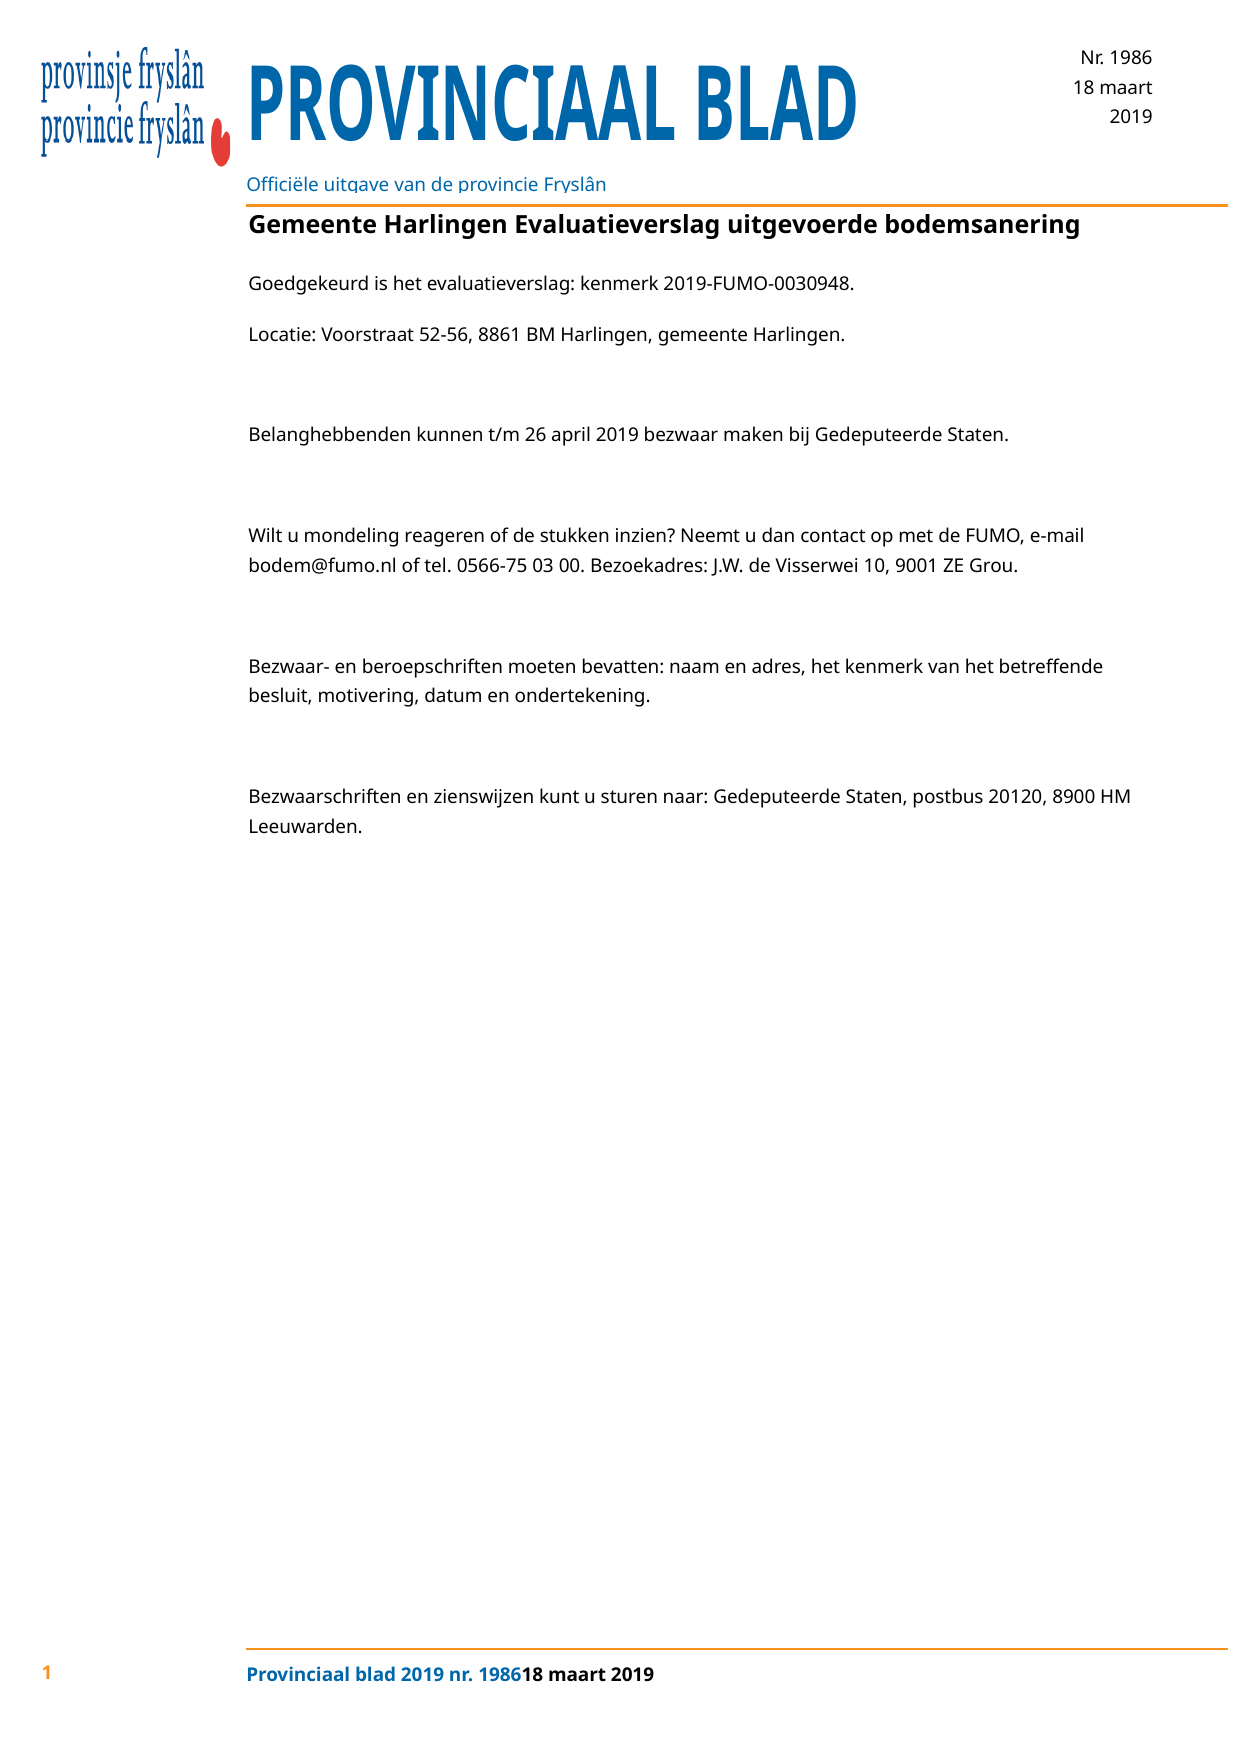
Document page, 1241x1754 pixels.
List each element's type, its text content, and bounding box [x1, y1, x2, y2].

text Bezwaarschriften en zienswijzen kunt u sturen naar: Gedeputeerde Staten, postbus 20120, 8900 HM Leeuwarden. [248, 783, 1152, 838]
text Gemeente Harlingen Evaluatieverslag uitgevoerde bodemsanering [248, 207, 1152, 241]
text Wilt u mondeling reageren of de stukken inzien? Neemt u dan contact op met de FUMO, e-mail bodem@fumo.nl of tel. 0566-75 03 00. Bezoekadres: J.W. de Visserwei 10, 9001 ZE Grou. [248, 522, 1152, 578]
picture [41, 47, 231, 172]
text Locatie: Voorstraat 52-56, 8861 BM Harlingen, gemeente Harlingen. [248, 321, 1152, 346]
text Goedgekeurd is het evaluatieverslag: kenmerk 2019-FUMO-0030948. [248, 270, 1152, 296]
text Bezwaar- en beroepschriften moeten bevatten: naam en adres, het kenmerk van het betreffende besluit, motivering, datum en ondertekening. [248, 653, 1152, 708]
text Belanghebbenden kunnen t/m 26 april 2019 bezwaar maken bij Gedeputeerde Staten. [248, 422, 1152, 447]
